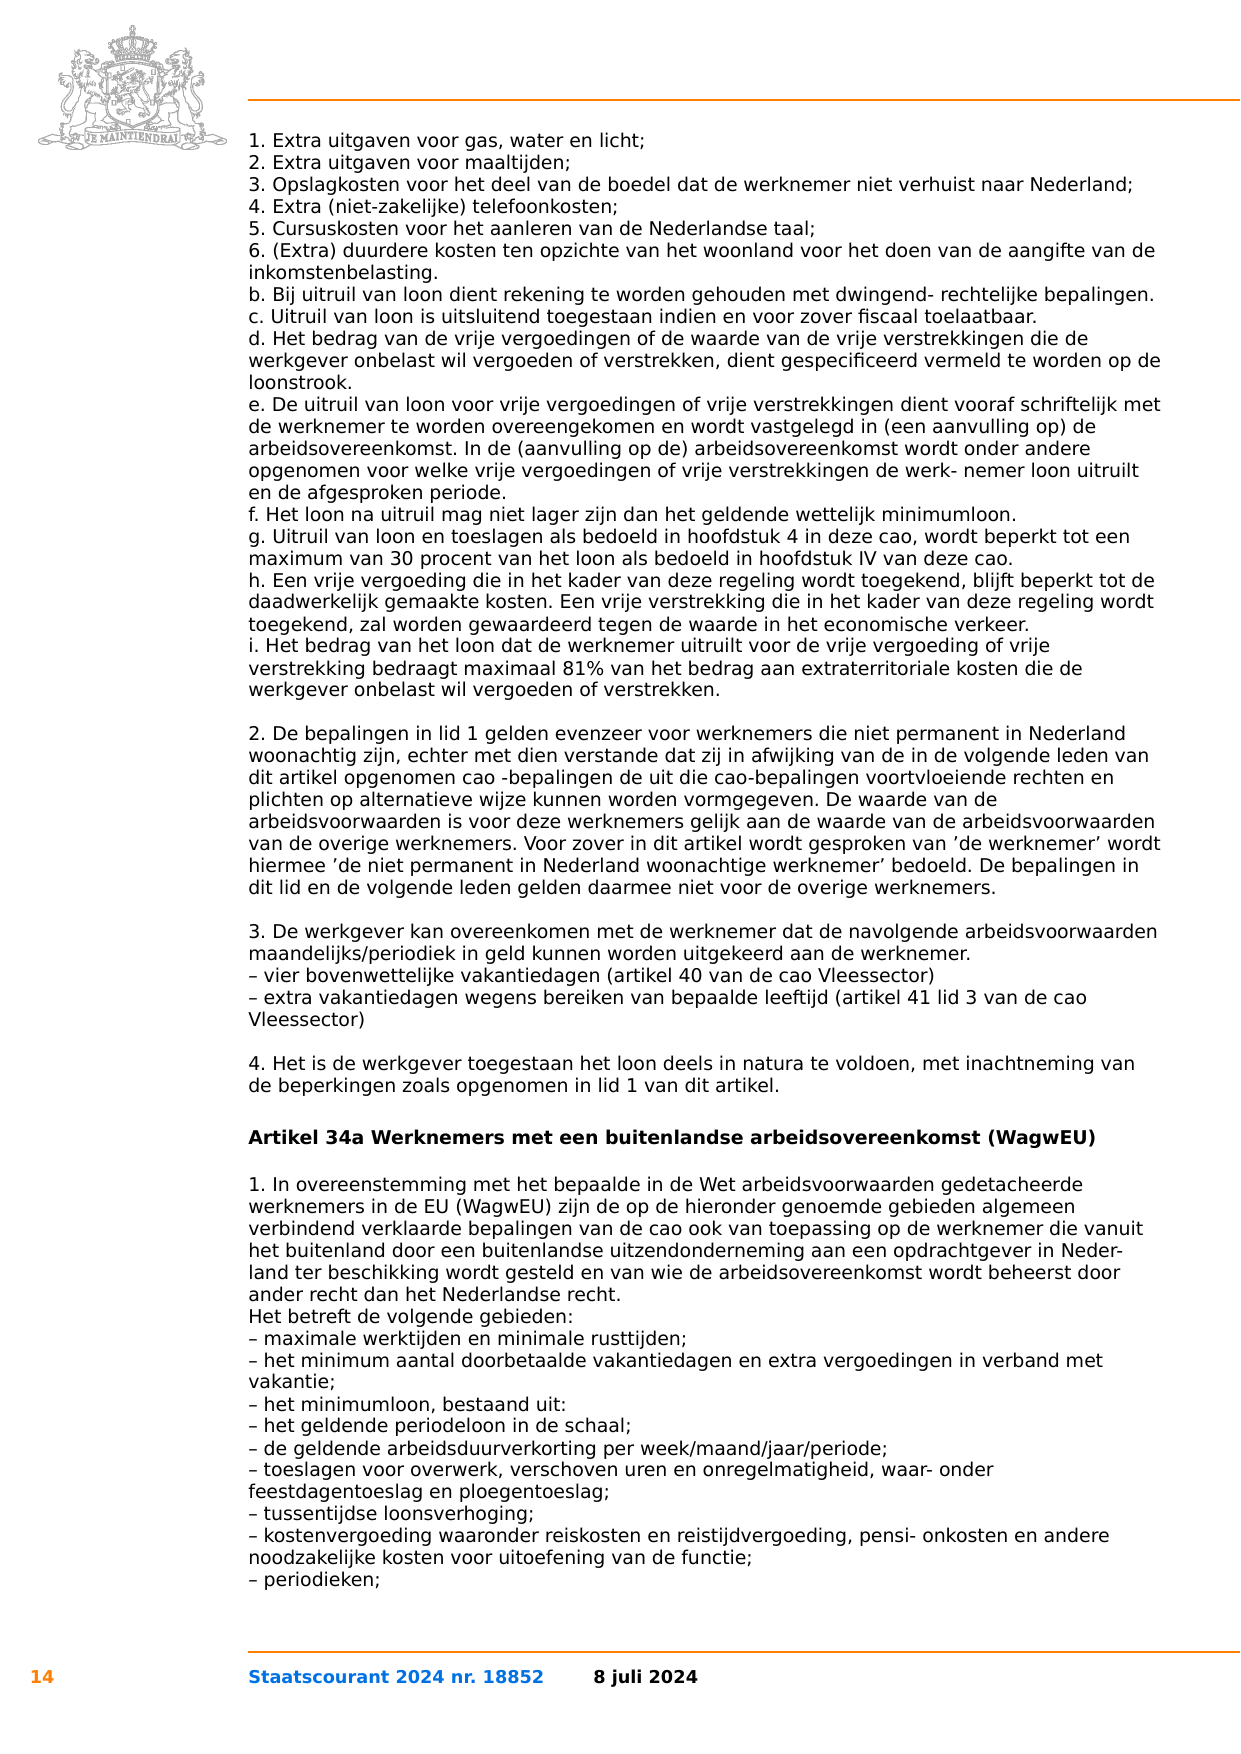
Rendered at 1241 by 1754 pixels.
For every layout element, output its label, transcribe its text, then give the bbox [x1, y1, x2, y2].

picture [38, 25, 227, 150]
text 2. Extra uitgaven voor maaltijden; [248, 152, 1163, 174]
text 2. De bepalingen in lid 1 gelden evenzeer voor werknemers die niet permanent in Nederland woonachtig zijn, echter met dien verstande dat zij in afwijking van de in de volgende leden van dit artikel opgenomen cao -bepalingen de uit die cao-bepalingen voortvloeiende rechten en plichten op alternatieve wijze kunnen worden vormgegeven. De waarde van de arbeidsvoorwaarden is voor deze werknemers gelijk aan de waarde van de arbeidsvoorwaarden van de overige werknemers. Voor zover in dit artikel wordt gesproken van ’de werknemer’ wordt hiermee ’de niet permanent in Nederland woonachtige werknemer’ bedoeld. De bepalingen in dit lid en de volgende leden gelden daarmee niet voor de overige werknemers. [248, 723, 1163, 899]
text 4. Het is de werkgever toegestaan het loon deels in natura te voldoen, met inachtneming van de beperkingen zoals opgenomen in lid 1 van dit artikel. [248, 1053, 1163, 1097]
text i. Het bedrag van het loon dat de werknemer uitruilt voor de vrije vergoeding of vrije verstrekking bedraagt maximaal 81% van het bedrag aan extraterritoriale kosten die de werkgever onbelast wil vergoeden of verstrekken. [248, 635, 1163, 701]
text – maximale werktijden en minimale rusttijden; [248, 1327, 1163, 1349]
text – het minimumloon, bestaand uit: [248, 1393, 1163, 1415]
text 4. Extra (niet-zakelijke) telefoonkosten; [248, 196, 1163, 218]
text – de geldende arbeidsduurverkorting per week/maand/jaar/periode; [248, 1437, 1163, 1459]
text – vier bovenwettelijke vakantiedagen (artikel 40 van de cao Vleessector) [248, 965, 1163, 987]
subtitle Artikel 34a Werknemers met een buitenlandse arbeidsovereenkomst (WagwEU) [248, 1127, 1163, 1149]
text e. De uitruil van loon voor vrije vergoedingen of vrije verstrekkingen dient vooraf schriftelijk met de werknemer te worden overeengekomen en wordt vastgelegd in (een aanvulling op) de arbeidsovereenkomst. In de (aanvulling op de) arbeidsovereenkomst wordt onder andere opgenomen voor welke vrije vergoedingen of vrije verstrekkingen de werk- nemer loon uitruilt en de afgesproken periode. [248, 394, 1163, 503]
text Het betreft de volgende gebieden: [248, 1306, 1163, 1327]
text d. Het bedrag van de vrije vergoedingen of de waarde van de vrije verstrekkingen die de werkgever onbelast wil vergoeden of verstrekken, dient gespecificeerd vermeld te worden op de loonstrook. [248, 328, 1163, 394]
text c. Uitruil van loon is uitsluitend toegestaan indien en voor zover fiscaal toelaatbaar. [248, 306, 1163, 328]
text b. Bij uitruil van loon dient rekening te worden gehouden met dwingend- rechtelijke bepalingen. [248, 284, 1163, 306]
text h. Een vrije vergoeding die in het kader van deze regeling wordt toegekend, blijft beperkt tot de daadwerkelijk gemaakte kosten. Een vrije verstrekking die in het kader van deze regeling wordt toegekend, zal worden gewaardeerd tegen de waarde in het economische verkeer. [248, 569, 1163, 635]
text g. Uitruil van loon en toeslagen als bedoeld in hoofdstuk 4 in deze cao, wordt beperkt tot een maximum van 30 procent van het loon als bedoeld in hoofdstuk IV van deze cao. [248, 526, 1163, 569]
text 6. (Extra) duurdere kosten ten opzichte van het woonland voor het doen van de aangifte van de inkomstenbelasting. [248, 240, 1163, 284]
text – het minimum aantal doorbetaalde vakantiedagen en extra vergoedingen in verband met vakantie; [248, 1349, 1163, 1393]
text 1. In overeenstemming met het bepaalde in de Wet arbeidsvoorwaarden gedetacheerde werknemers in de EU (WagwEU) zijn de op de hieronder genoemde gebieden algemeen verbindend verklaarde bepalingen van de cao ook van toepassing op de werknemer die vanuit het buitenland door een buitenlandse uitzendonderneming aan een opdrachtgever in Neder- land ter beschikking wordt gesteld en van wie de arbeidsovereenkomst wordt beheerst door ander recht dan het Nederlandse recht. [248, 1174, 1163, 1306]
text f. Het loon na uitruil mag niet lager zijn dan het geldende wettelijk minimumloon. [248, 503, 1163, 526]
text 5. Cursuskosten voor het aanleren van de Nederlandse taal; [248, 218, 1163, 240]
text 3. De werkgever kan overeenkomen met de werknemer dat de navolgende arbeidsvoorwaarden maandelijks/periodiek in geld kunnen worden uitgekeerd aan de werknemer. [248, 921, 1163, 965]
text 1. Extra uitgaven voor gas, water en licht; [248, 130, 1163, 152]
text – extra vakantiedagen wegens bereiken van bepaalde leeftijd (artikel 41 lid 3 van de cao Vleessector) [248, 987, 1163, 1031]
text 3. Opslagkosten voor het deel van de boedel dat de werknemer niet verhuist naar Nederland; [248, 174, 1163, 196]
text – kostenvergoeding waaronder reiskosten en reistijdvergoeding, pensi- onkosten en andere noodzakelijke kosten voor uitoefening van de functie; [248, 1525, 1163, 1569]
text – periodieken; [248, 1569, 1163, 1591]
text – het geldende periodeloon in de schaal; [248, 1415, 1163, 1437]
text – toeslagen voor overwerk, verschoven uren en onregelmatigheid, waar- onder feestdagentoeslag en ploegentoeslag; [248, 1459, 1163, 1503]
text – tussentijdse loonsverhoging; [248, 1503, 1163, 1525]
